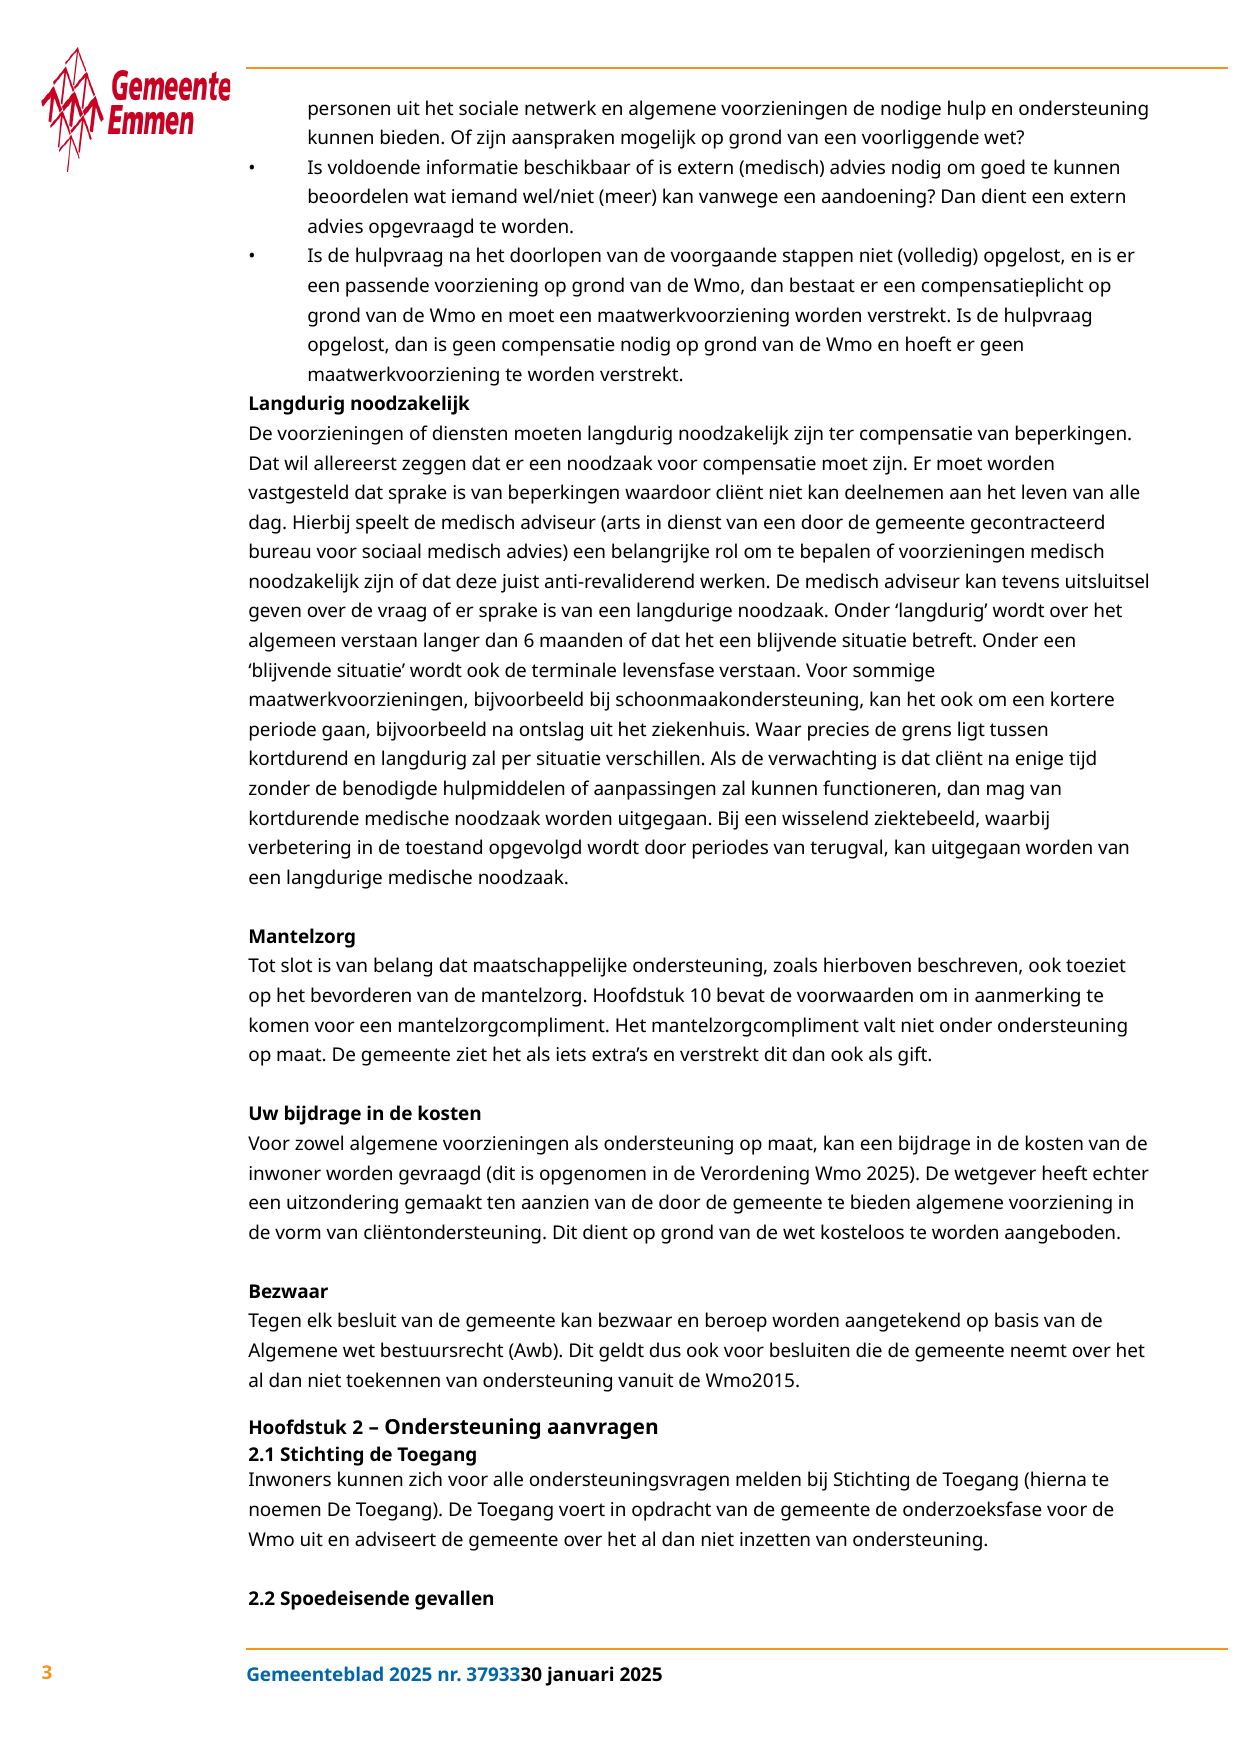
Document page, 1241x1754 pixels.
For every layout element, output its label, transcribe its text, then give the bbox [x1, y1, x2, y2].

text 2.1 Stichting de Toegang [248, 1441, 1152, 1467]
text Voor zowel algemene voorzieningen als ondersteuning op maat, kan een bijdrage in de kosten van de inwoner worden gevraagd (dit is opgenomen in de Verordening Wmo 2025). De wetgever heeft echter een uitzondering gemaakt ten aanzien van de door de gemeente te bieden algemene voorziening in de vorm van cliëntondersteuning. Dit dient op grond van de wet kosteloos te worden aangeboden. [248, 1130, 1152, 1245]
list personen uit het sociale netwerk en algemene voorzieningen de nodige hulp en ondersteuning kunnen bieden. Of zijn aanspraken mogelijk op grond van een voorliggende wet? [248, 95, 1152, 150]
text Bezwaar [248, 1278, 1152, 1304]
text Tot slot is van belang dat maatschappelijke ondersteuning, zoals hierboven beschreven, ook toeziet op het bevorderen van de mantelzorg. Hoofdstuk 10 bevat de voorwaarden om in aanmerking te komen voor een mantelzorgcompliment. Het mantelzorgcompliment valt niet onder ondersteuning op maat. De gemeente ziet het als iets extra’s en verstrekt dit dan ook als gift. [248, 953, 1152, 1067]
text Tegen elk besluit van de gemeente kan bezwaar en beroep worden aangetekend op basis van de Algemene wet bestuursrecht (Awb). Dit geldt dus ook voor besluiten die de gemeente neemt over het al dan niet toekennen van ondersteuning vanuit de Wmo2015. [248, 1308, 1152, 1393]
list Is voldoende informatie beschikbaar of is extern (medisch) advies nodig om goed te kunnen beoordelen wat iemand wel/niet (meer) kan vanwege een aandoening? Dan dient een extern advies opgevraagd te worden. [248, 154, 1152, 239]
picture [41, 47, 231, 172]
text Uw bijdrage in de kosten [248, 1101, 1152, 1126]
text De voorzieningen of diensten moeten langdurig noodzakelijk zijn ter compensatie van beperkingen. Dat wil allereerst zeggen dat er een noodzaak voor compensatie moet zijn. Er moet worden vastgesteld dat sprake is van beperkingen waardoor cliënt niet kan deelnemen aan het leven van alle dag. Hierbij speelt de medisch adviseur (arts in dienst van een door de gemeente gecontracteerd bureau voor sociaal medisch advies) een belangrijke rol om te bepalen of voorzieningen medisch noodzakelijk zijn of dat deze juist anti-revaliderend werken. De medisch adviseur kan tevens uitsluitsel geven over de vraag of er sprake is van een langdurige noodzaak. Onder ‘langdurig’ wordt over het algemeen verstaan langer dan 6 maanden of dat het een blijvende situatie betreft. Onder een ‘blijvende situatie’ wordt ook de terminale levensfase verstaan. Voor sommige maatwerkvoorzieningen, bijvoorbeeld bij schoonmaakondersteuning, kan het ook om een kortere periode gaan, bijvoorbeeld na ontslag uit het ziekenhuis. Waar precies de grens ligt tussen kortdurend en langdurig zal per situatie verschillen. Als de verwachting is dat cliënt na enige tijd zonder de benodigde hulpmiddelen of aanpassingen zal kunnen functioneren, dan mag van kortdurende medische noodzaak worden uitgegaan. Bij een wisselend ziektebeeld, waarbij verbetering in de toestand opgevolgd wordt door periodes van terugval, kan uitgegaan worden van een langdurige medische noodzaak. [248, 420, 1152, 890]
text Inwoners kunnen zich voor alle ondersteuningsvragen melden bij Stichting de Toegang (hierna te noemen De Toegang). De Toegang voert in opdracht van de gemeente de onderzoeksfase voor de Wmo uit en adviseert de gemeente over het al dan niet inzetten van ondersteuning. [248, 1467, 1152, 1552]
text Langdurig noodzakelijk [248, 391, 1152, 416]
text 2.2 Spoedeisende gevallen [248, 1585, 1152, 1611]
list Is de hulpvraag na het doorlopen van de voorgaande stappen niet (volledig) opgelost, en is er een passende voorziening op grond van de Wmo, dan bestaat er een compensatieplicht op grond van de Wmo en moet een maatwerkvoorziening worden verstrekt. Is de hulpvraag opgelost, dan is geen compensatie nodig op grond van de Wmo en hoeft er geen maatwerkvoorziening te worden verstrekt. [248, 243, 1152, 387]
text Hoofdstuk 2 – Ondersteuning aanvragen [248, 1412, 1152, 1441]
text Mantelzorg [248, 923, 1152, 949]
